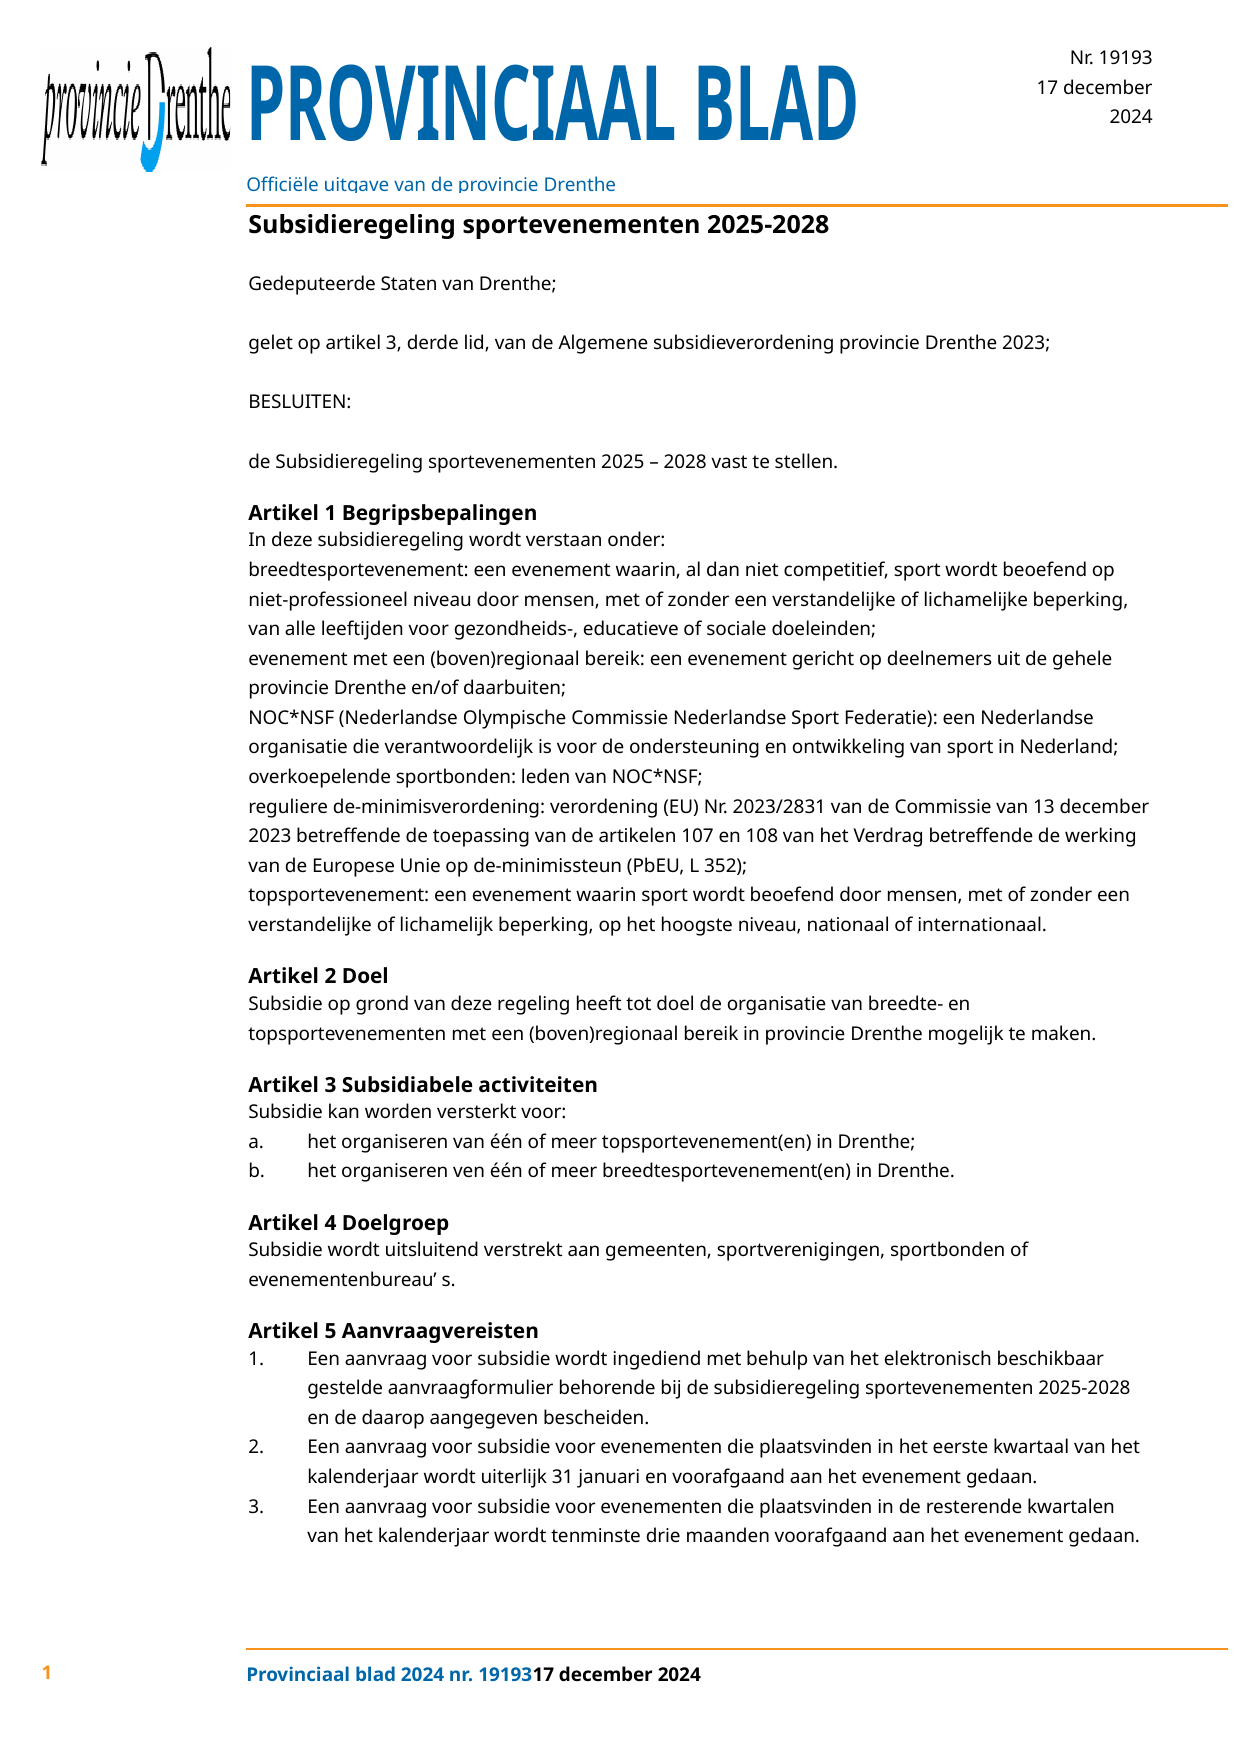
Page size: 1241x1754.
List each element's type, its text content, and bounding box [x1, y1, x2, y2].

text BESLUITEN: [248, 389, 1152, 414]
text Subsidie wordt uitsluitend verstrekt aan gemeenten, sportverenigingen, sportbonden of evenementenbureau’ s. [248, 1237, 1152, 1292]
text de Subsidieregeling sportevenementen 2025 – 2028 vast te stellen. [248, 448, 1152, 473]
text Subsidie kan worden versterkt voor: [248, 1098, 1152, 1124]
list Een aanvraag voor subsidie voor evenementen die plaatsvinden in het eerste kwartaal van het kalenderjaar wordt uiterlijk 31 januari en voorafgaand aan het evenement gedaan. [248, 1434, 1152, 1489]
text Subsidieregeling sportevenementen 2025-2028 [248, 207, 1152, 241]
text gelet op artikel 3, derde lid, van de Algemene subsidieverordening provincie Drenthe 2023; [248, 329, 1152, 355]
list het organiseren ven één of meer breedtesportevenement(en) in Drenthe. [248, 1158, 1152, 1183]
text Artikel 2 Doel [248, 962, 1152, 990]
text evenement met een (boven)regionaal bereik: een evenement gericht op deelnemers uit de gehele provincie Drenthe en/of daarbuiten; [248, 645, 1152, 700]
list het organiseren van één of meer topsportevenement(en) in Drenthe; [248, 1128, 1152, 1154]
text NOC*NSF (Nederlandse Olympische Commissie Nederlandse Sport Federatie): een Nederlandse organisatie die verantwoordelijk is voor de ondersteuning en ontwikkeling van sport in Nederland; [248, 704, 1152, 759]
text Artikel 5 Aanvraagvereisten [248, 1317, 1152, 1345]
list Een aanvraag voor subsidie voor evenementen die plaatsvinden in de resterende kwartalen van het kalenderjaar wordt tenminste drie maanden voorafgaand aan het evenement gedaan. [248, 1493, 1152, 1548]
text Artikel 3 Subsidiabele activiteiten [248, 1070, 1152, 1098]
text reguliere de-minimisverordening: verordening (EU) Nr. 2023/2831 van de Commissie van 13 december 2023 betreffende de toepassing van de artikelen 107 en 108 van het Verdrag betreffende de werking van de Europese Unie op de-minimissteun (PbEU, L 352); [248, 793, 1152, 878]
text overkoepelende sportbonden: leden van NOC*NSF; [248, 763, 1152, 789]
text Artikel 4 Doelgroep [248, 1208, 1152, 1237]
text Gedeputeerde Staten van Drenthe; [248, 270, 1152, 296]
text In deze subsidieregeling wordt verstaan onder: [248, 527, 1152, 552]
text topsportevenement: een evenement waarin sport wordt beoefend door mensen, met of zonder een verstandelijke of lichamelijk beperking, op het hoogste niveau, nationaal of internationaal. [248, 882, 1152, 937]
text breedtesportevenement: een evenement waarin, al dan niet competitief, sport wordt beoefend op niet-professioneel niveau door mensen, met of zonder een verstandelijke of lichamelijke beperking, van alle leeftijden voor gezondheids-, educatieve of sociale doeleinden; [248, 556, 1152, 641]
picture [41, 47, 231, 172]
text Artikel 1 Begripsbepalingen [248, 498, 1152, 527]
text Subsidie op grond van deze regeling heeft tot doel de organisatie van breedte- en topsportevenementen met een (boven)regionaal bereik in provincie Drenthe mogelijk te maken. [248, 990, 1152, 1045]
list Een aanvraag voor subsidie wordt ingediend met behulp van het elektronisch beschikbaar gestelde aanvraagformulier behorende bij de subsidieregeling sportevenementen 2025-2028 en de daarop aangegeven bescheiden. [248, 1345, 1152, 1430]
